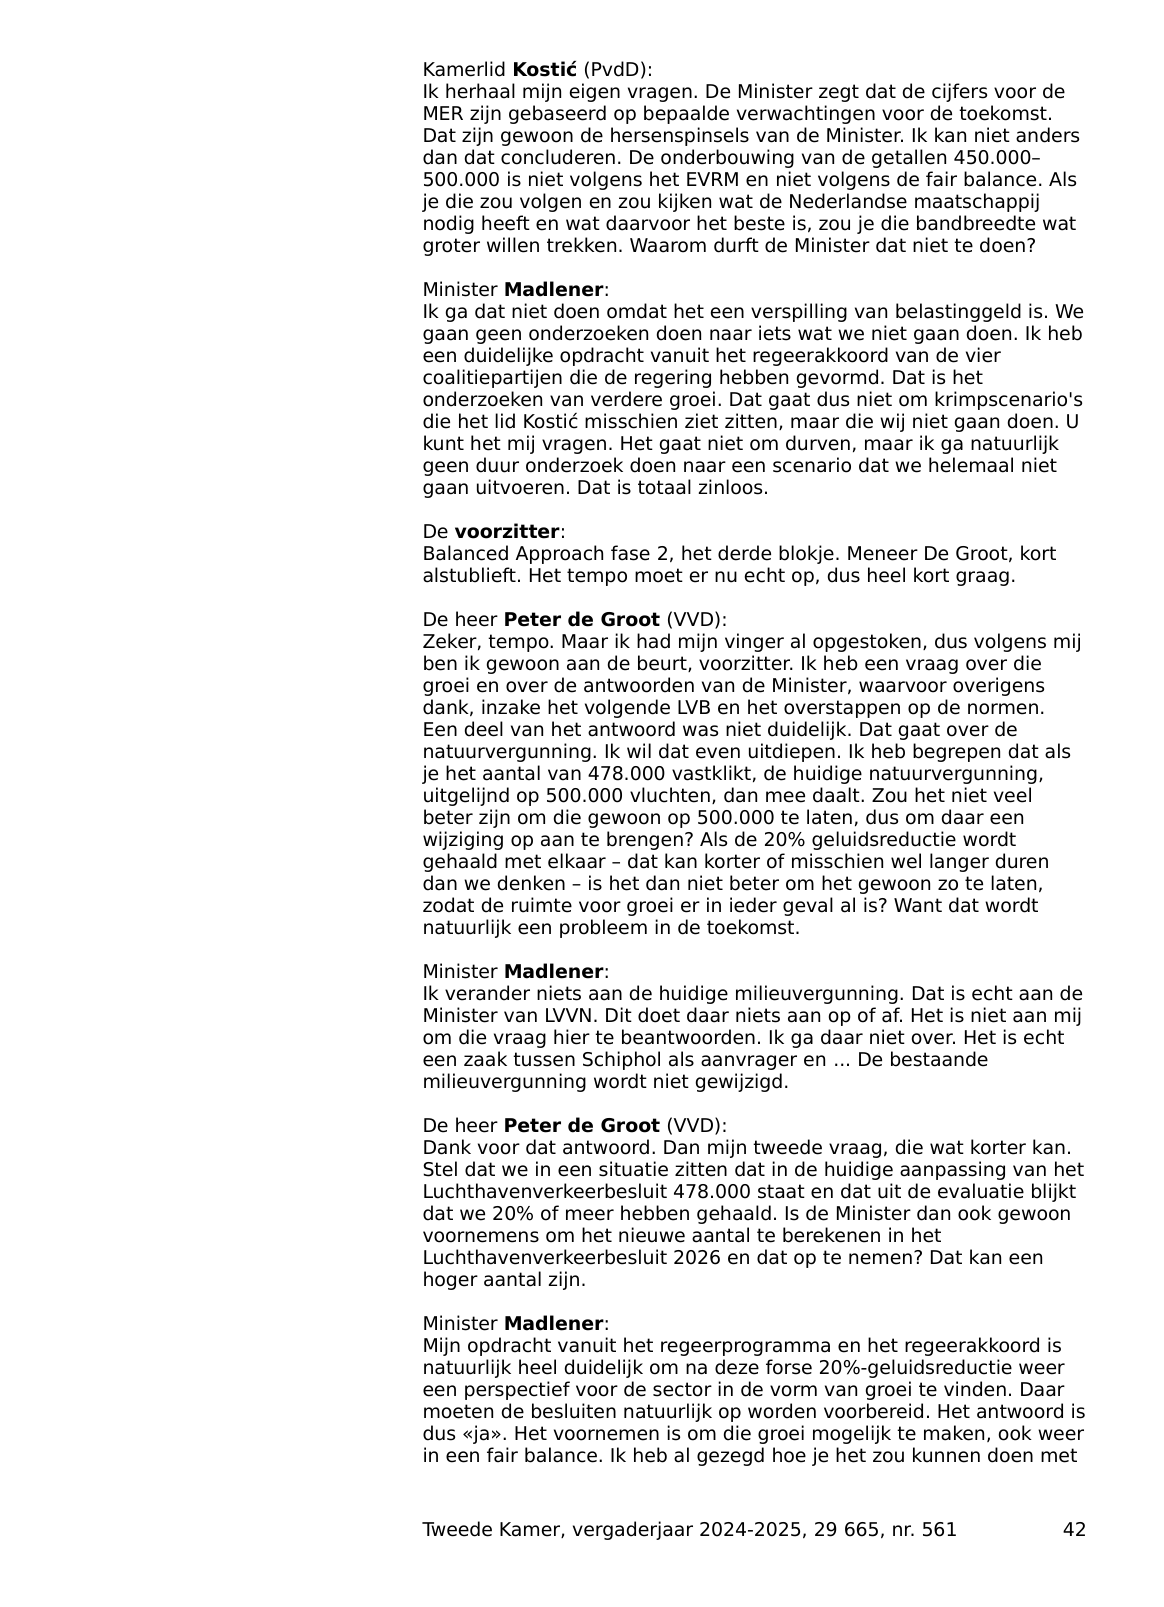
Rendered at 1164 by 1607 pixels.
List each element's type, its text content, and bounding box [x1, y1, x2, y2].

text Ik herhaal mijn eigen vragen. De Minister zegt dat de cijfers voor de MER zijn gebaseerd op bepaalde verwachtingen voor de toekomst. Dat zijn gewoon de hersenspinsels van de Minister. Ik kan niet anders dan dat concluderen. De onderbouwing van de getallen 450.000–500.000 is niet volgens het EVRM en niet volgens de fair balance. Als je die zou volgen en zou kijken wat de Nederlandse maatschappij nodig heeft en wat daarvoor het beste is, zou je die bandbreedte wat groter willen trekken. Waarom durft de Minister dat niet te doen? [422, 81, 1087, 257]
text Minister Madlener: [422, 279, 1087, 301]
text Ik verander niets aan de huidige milieuvergunning. Dat is echt aan de Minister van LVVN. Dit doet daar niets aan op of af. Het is niet aan mij om die vraag hier te beantwoorden. Ik ga daar niet over. Het is echt een zaak tussen Schiphol als aanvrager en ... De bestaande milieuvergunning wordt niet gewijzigd. [422, 983, 1087, 1093]
text Kamerlid Kostić (PvdD): [422, 59, 1087, 81]
text Balanced Approach fase 2, het derde blokje. Meneer De Groot, kort alstublieft. Het tempo moet er nu echt op, dus heel kort graag. [422, 543, 1087, 587]
text Dank voor dat antwoord. Dan mijn tweede vraag, die wat korter kan. Stel dat we in een situatie zitten dat in de huidige aanpassing van het Luchthavenverkeerbesluit 478.000 staat en dat uit de evaluatie blijkt dat we 20% of meer hebben gehaald. Is de Minister dan ook gewoon voornemens om het nieuwe aantal te berekenen in het Luchthavenverkeerbesluit 2026 en dat op te nemen? Dat kan een hoger aantal zijn. [422, 1137, 1087, 1291]
text De voorzitter: [422, 521, 1087, 543]
text Minister Madlener: [422, 961, 1087, 983]
text Ik ga dat niet doen omdat het een verspilling van belastinggeld is. We gaan geen onderzoeken doen naar iets wat we niet gaan doen. Ik heb een duidelijke opdracht vanuit het regeerakkoord van de vier coalitiepartijen die de regering hebben gevormd. Dat is het onderzoeken van verdere groei. Dat gaat dus niet om krimpscenario's die het lid Kostić misschien ziet zitten, maar die wij niet gaan doen. U kunt het mij vragen. Het gaat niet om durven, maar ik ga natuurlijk geen duur onderzoek doen naar een scenario dat we helemaal niet gaan uitvoeren. Dat is totaal zinloos. [422, 301, 1087, 499]
text Mijn opdracht vanuit het regeerprogramma en het regeerakkoord is natuurlijk heel duidelijk om na deze forse 20%-geluidsreductie weer een perspectief voor de sector in de vorm van groei te vinden. Daar moeten de besluiten natuurlijk op worden voorbereid. Het antwoord is dus «ja». Het voornemen is om die groei mogelijk te maken, ook weer in een fair balance. Ik heb al gezegd hoe je het zou kunnen doen met [422, 1335, 1087, 1467]
text De heer Peter de Groot (VVD): [422, 609, 1087, 631]
text Zeker, tempo. Maar ik had mijn vinger al opgestoken, dus volgens mij ben ik gewoon aan de beurt, voorzitter. Ik heb een vraag over die groei en over de antwoorden van de Minister, waarvoor overigens dank, inzake het volgende LVB en het overstappen op de normen. Een deel van het antwoord was niet duidelijk. Dat gaat over de natuurvergunning. Ik wil dat even uitdiepen. Ik heb begrepen dat als je het aantal van 478.000 vastklikt, de huidige natuurvergunning, uitgelijnd op 500.000 vluchten, dan mee daalt. Zou het niet veel beter zijn om die gewoon op 500.000 te laten, dus om daar een wijziging op aan te brengen? Als de 20% geluidsreductie wordt gehaald met elkaar – dat kan korter of misschien wel langer duren dan we denken – is het dan niet beter om het gewoon zo te laten, zodat de ruimte voor groei er in ieder geval al is? Want dat wordt natuurlijk een probleem in de toekomst. [422, 631, 1087, 939]
text Minister Madlener: [422, 1313, 1087, 1335]
text De heer Peter de Groot (VVD): [422, 1115, 1087, 1137]
